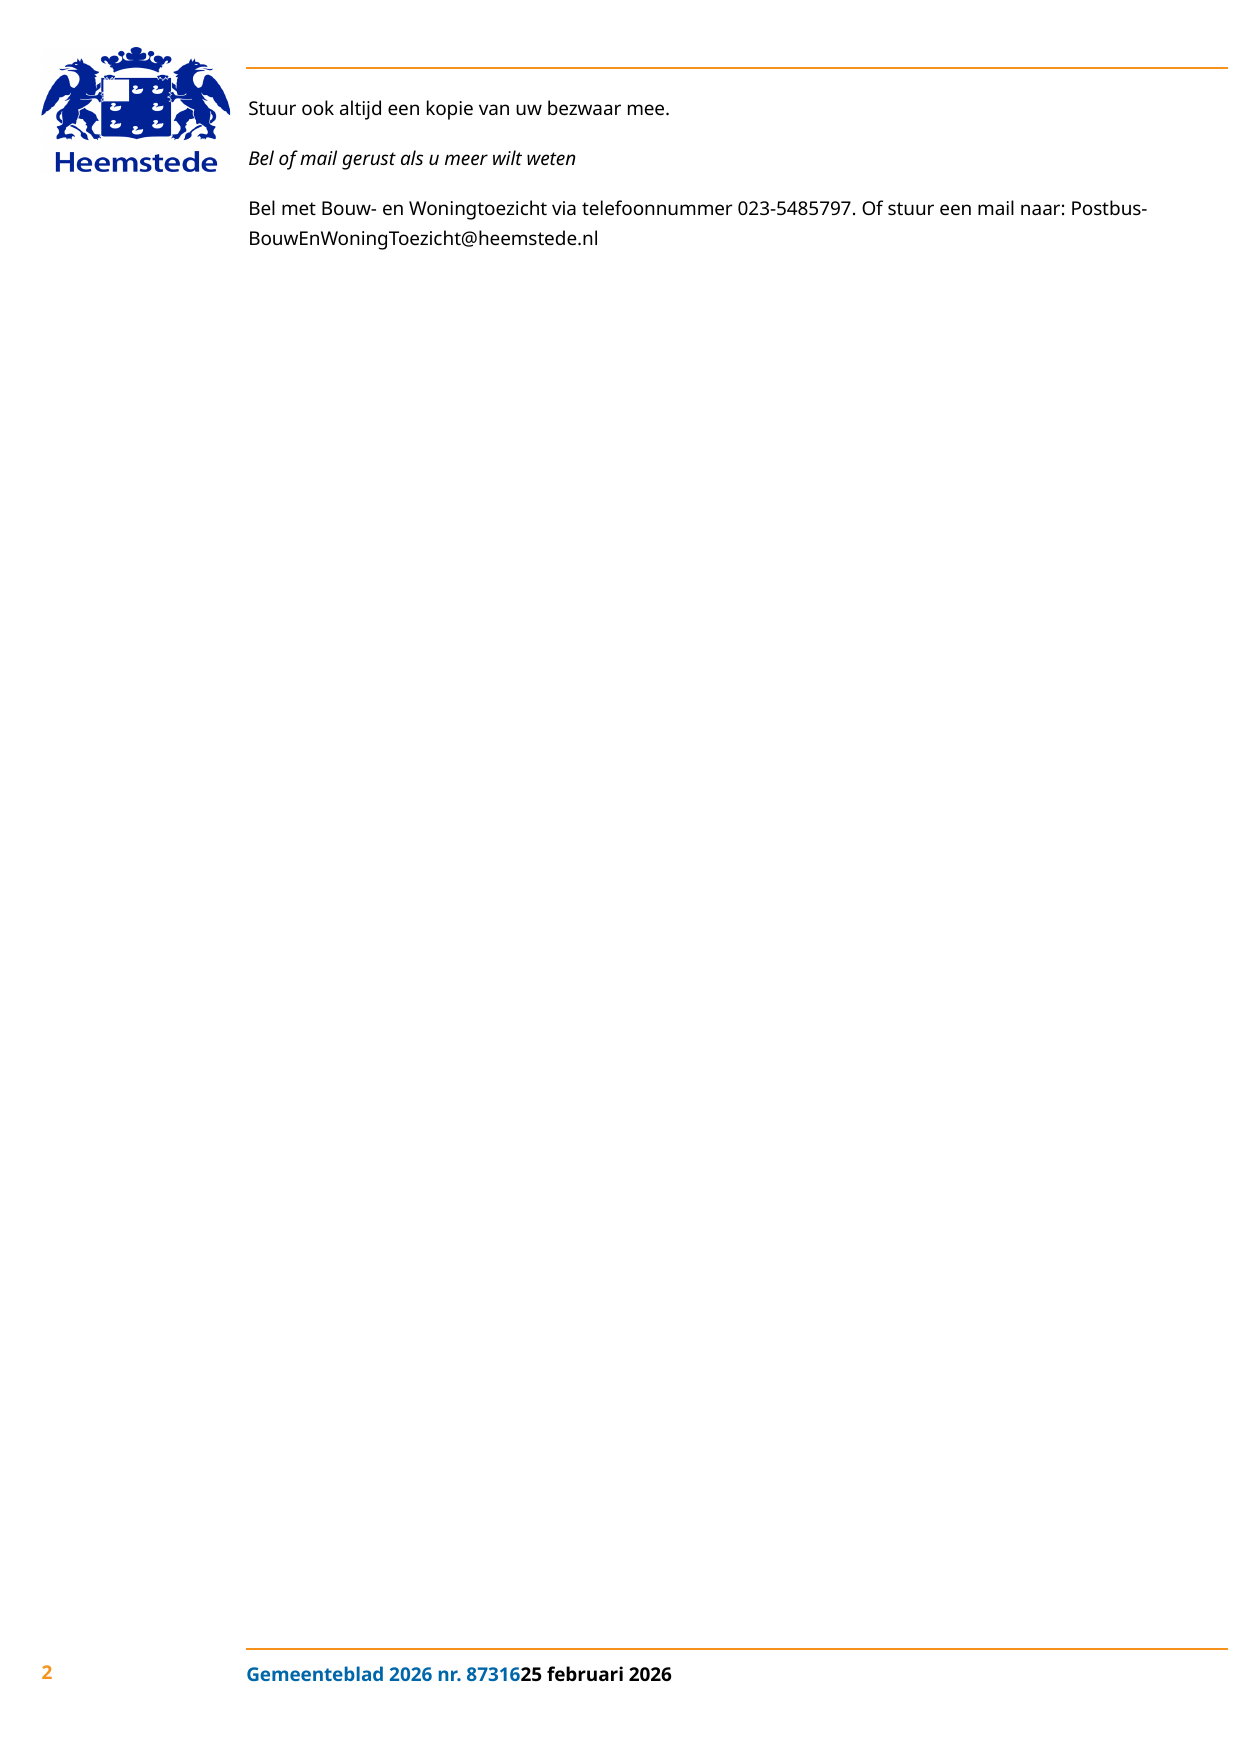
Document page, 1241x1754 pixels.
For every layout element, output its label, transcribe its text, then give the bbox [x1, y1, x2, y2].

text Bel met Bouw- en Woningtoezicht via telefoonnummer 023-5485797. Of stuur een mail naar: Postbus-BouwEnWoningToezicht@heemstede.nl [248, 196, 1152, 251]
text Stuur ook altijd een kopie van uw bezwaar mee. [248, 95, 1152, 121]
picture [41, 47, 231, 172]
text Bel of mail gerust als u meer wilt weten [248, 145, 1152, 171]
